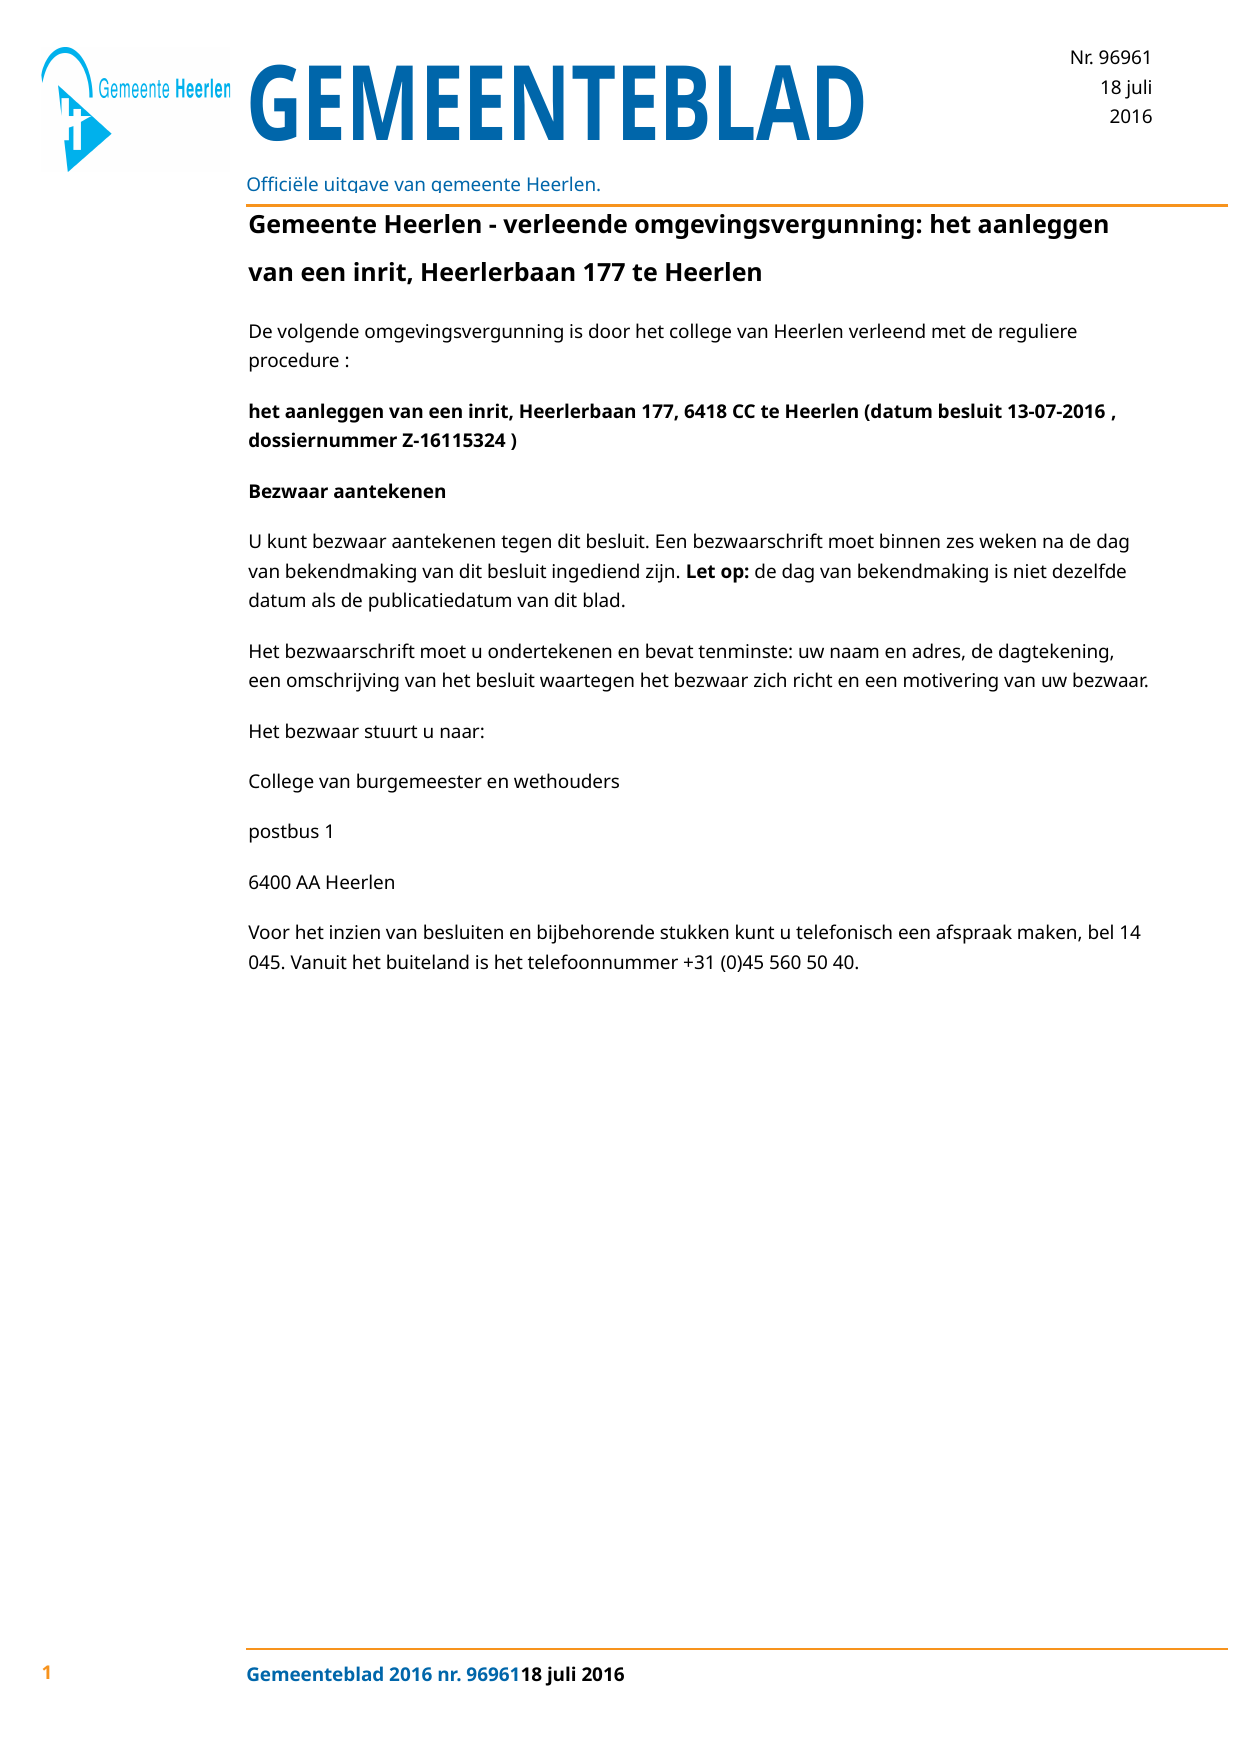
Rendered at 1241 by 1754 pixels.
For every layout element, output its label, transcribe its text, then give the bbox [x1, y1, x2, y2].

picture [41, 47, 58, 70]
text Bezwaar aantekenen [248, 478, 1152, 504]
text postbus 1 [248, 819, 1152, 844]
text het aanleggen van een inrit, Heerlerbaan 177, 6418 CC te Heerlen (datum besluit 13-07-2016 , dossiernummer Z-16115324 ) [248, 398, 1152, 453]
text Het bezwaar stuurt u naar: [248, 718, 1152, 744]
picture [41, 47, 231, 172]
text College van burgemeester en wethouders [248, 768, 1152, 794]
text U kunt bezwaar aantekenen tegen dit besluit. Een bezwaarschrift moet binnen zes weken na de dag van bekendmaking van dit besluit ingediend zijn. Let op: de dag van bekendmaking is niet dezelfde datum als de publicatiedatum van dit blad. [248, 528, 1152, 613]
text De volgende omgevingsvergunning is door het college van Heerlen verleend met de reguliere procedure : [248, 318, 1152, 373]
text Gemeente Heerlen - verleende omgevingsvergunning: het aanleggen van een inrit, Heerlerbaan 177 te Heerlen [248, 207, 1152, 288]
text Voor het inzien van besluiten en bijbehorende stukken kunt u telefonisch een afspraak maken, bel 14 045. Vanuit het buiteland is het telefoonnummer +31 (0)45 560 50 40. [248, 919, 1152, 975]
text Het bezwaarschrift moet u ondertekenen en bevat tenminste: uw naam en adres, de dagtekening, een omschrijving van het besluit waartegen het bezwaar zich richt en een motivering van uw bezwaar. [248, 638, 1152, 693]
text 6400 AA Heerlen [248, 869, 1152, 895]
